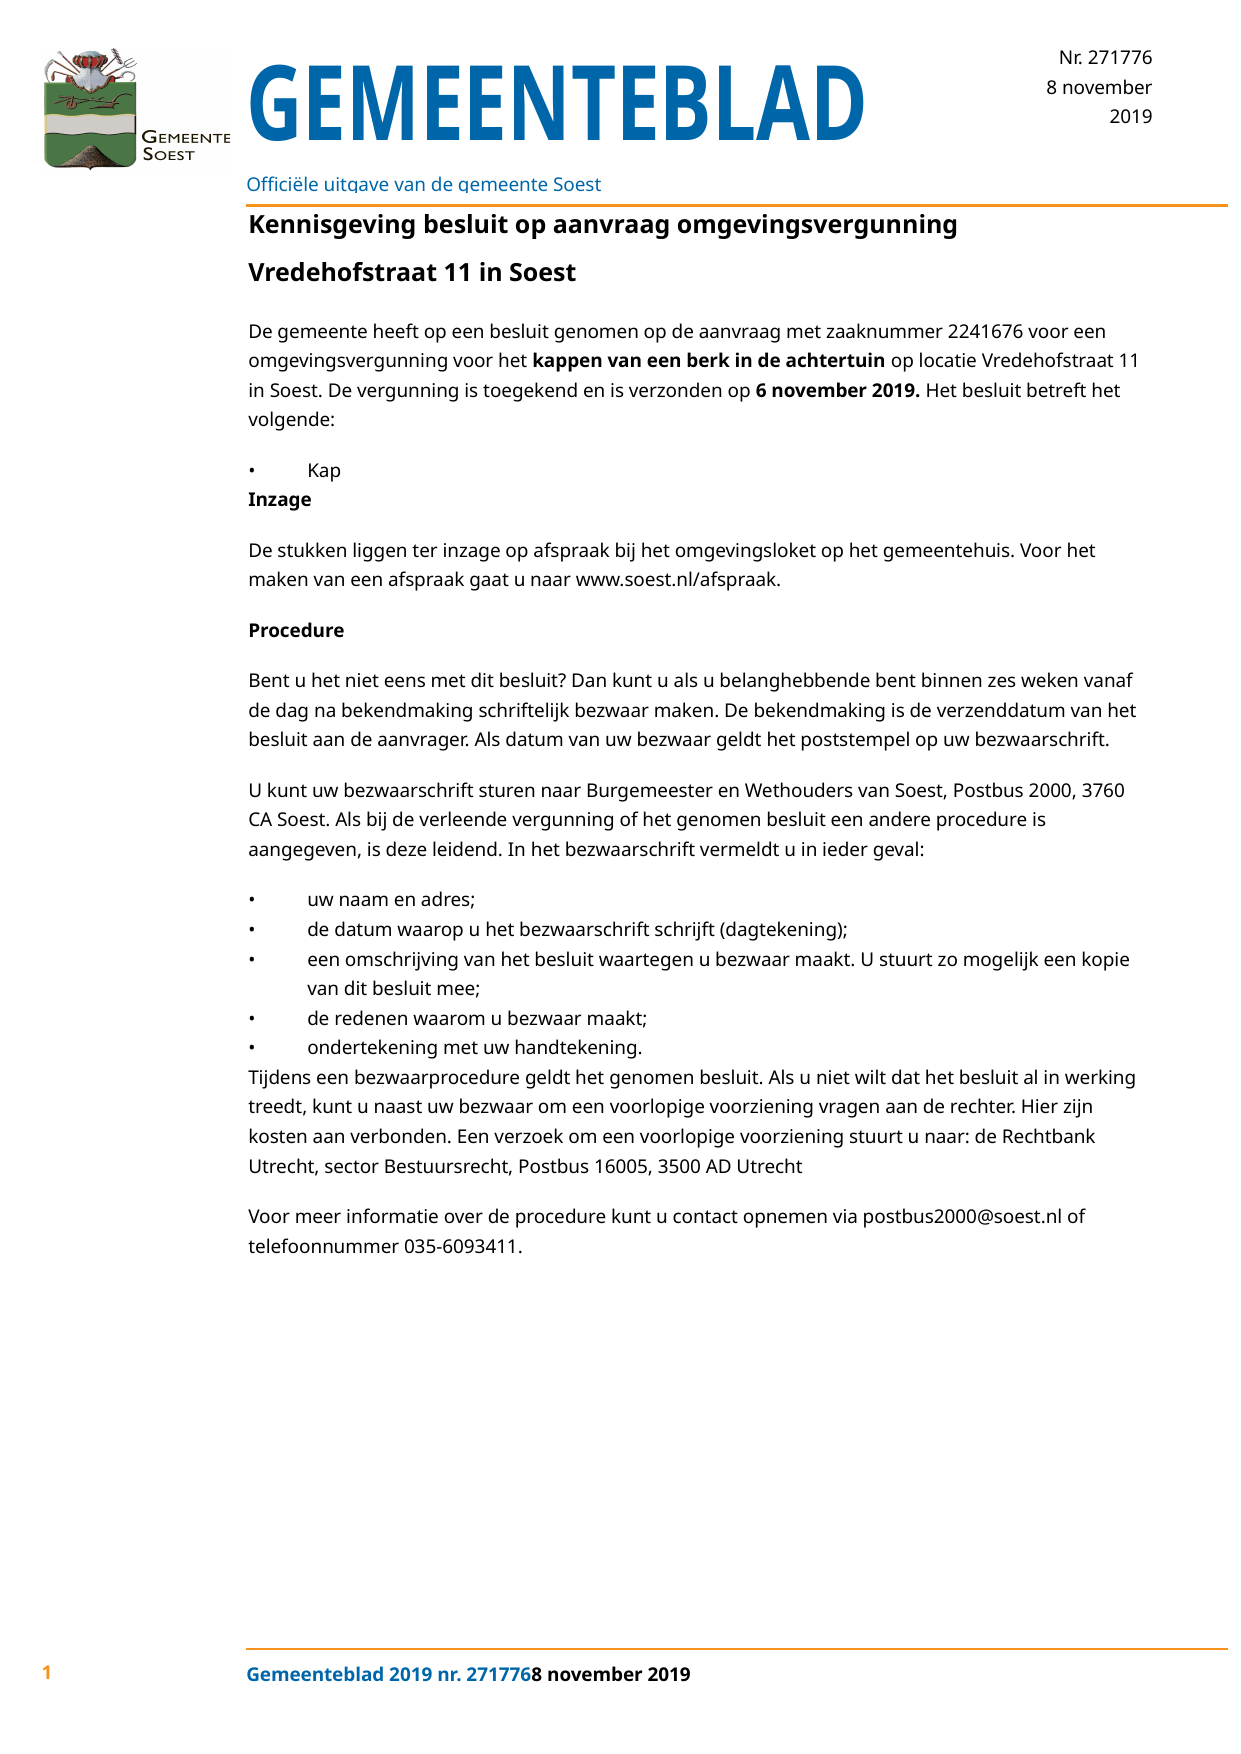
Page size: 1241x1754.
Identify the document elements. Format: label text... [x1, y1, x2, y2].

text Tijdens een bezwaarprocedure geldt het genomen besluit. Als u niet wilt dat het besluit al in werking treedt, kunt u naast uw bezwaar om een voorlopige voorziening vragen aan de rechter. Hier zijn kosten aan verbonden. Een verzoek om een voorlopige voorziening stuurt u naar: de Rechtbank Utrecht, sector Bestuursrecht, Postbus 16005, 3500 AD Utrecht [248, 1064, 1152, 1179]
text De gemeente heeft op een besluit genomen op de aanvraag met zaaknummer 2241676 voor een omgevingsvergunning voor het kappen van een berk in de achtertuin op locatie Vredehofstraat 11 in Soest. De vergunning is toegekend en is verzonden op 6 november 2019. Het besluit betreft het volgende: [248, 318, 1152, 432]
list Kap [248, 457, 1152, 483]
text Inzage [248, 487, 1152, 512]
text De stukken liggen ter inzage op afspraak bij het omgevingsloket op het gemeentehuis. Voor het maken van een afspraak gaat u naar www.soest.nl/afspraak. [248, 537, 1152, 592]
text Kennisgeving besluit op aanvraag omgevingsvergunning Vredehofstraat 11 in Soest [248, 207, 1152, 288]
list de datum waarop u het bezwaarschrift schrijft (dagtekening); [248, 916, 1152, 942]
list uw naam en adres; [248, 887, 1152, 912]
list de redenen waarom u bezwaar maakt; [248, 1005, 1152, 1031]
text Bent u het niet eens met dit besluit? Dan kunt u als u belanghebbende bent binnen zes weken vanaf de dag na bekendmaking schriftelijk bezwaar maken. De bekendmaking is de verzenddatum van het besluit aan de aanvrager. Als datum van uw bezwaar geldt het poststempel op uw bezwaarschrift. [248, 667, 1152, 752]
list ondertekening met uw handtekening. [248, 1034, 1152, 1060]
picture [41, 47, 231, 172]
text Procedure [248, 617, 1152, 643]
list een omschrijving van het besluit waartegen u bezwaar maakt. U stuurt zo mogelijk een kopie van dit besluit mee; [248, 946, 1152, 1001]
text Voor meer informatie over de procedure kunt u contact opnemen via postbus2000@soest.nl of telefoonnummer 035-6093411. [248, 1203, 1152, 1259]
text U kunt uw bezwaarschrift sturen naar Burgemeester en Wethouders van Soest, Postbus 2000, 3760 CA Soest. Als bij de verleende vergunning of het genomen besluit een andere procedure is aangegeven, is deze leidend. In het bezwaarschrift vermeldt u in ieder geval: [248, 777, 1152, 862]
